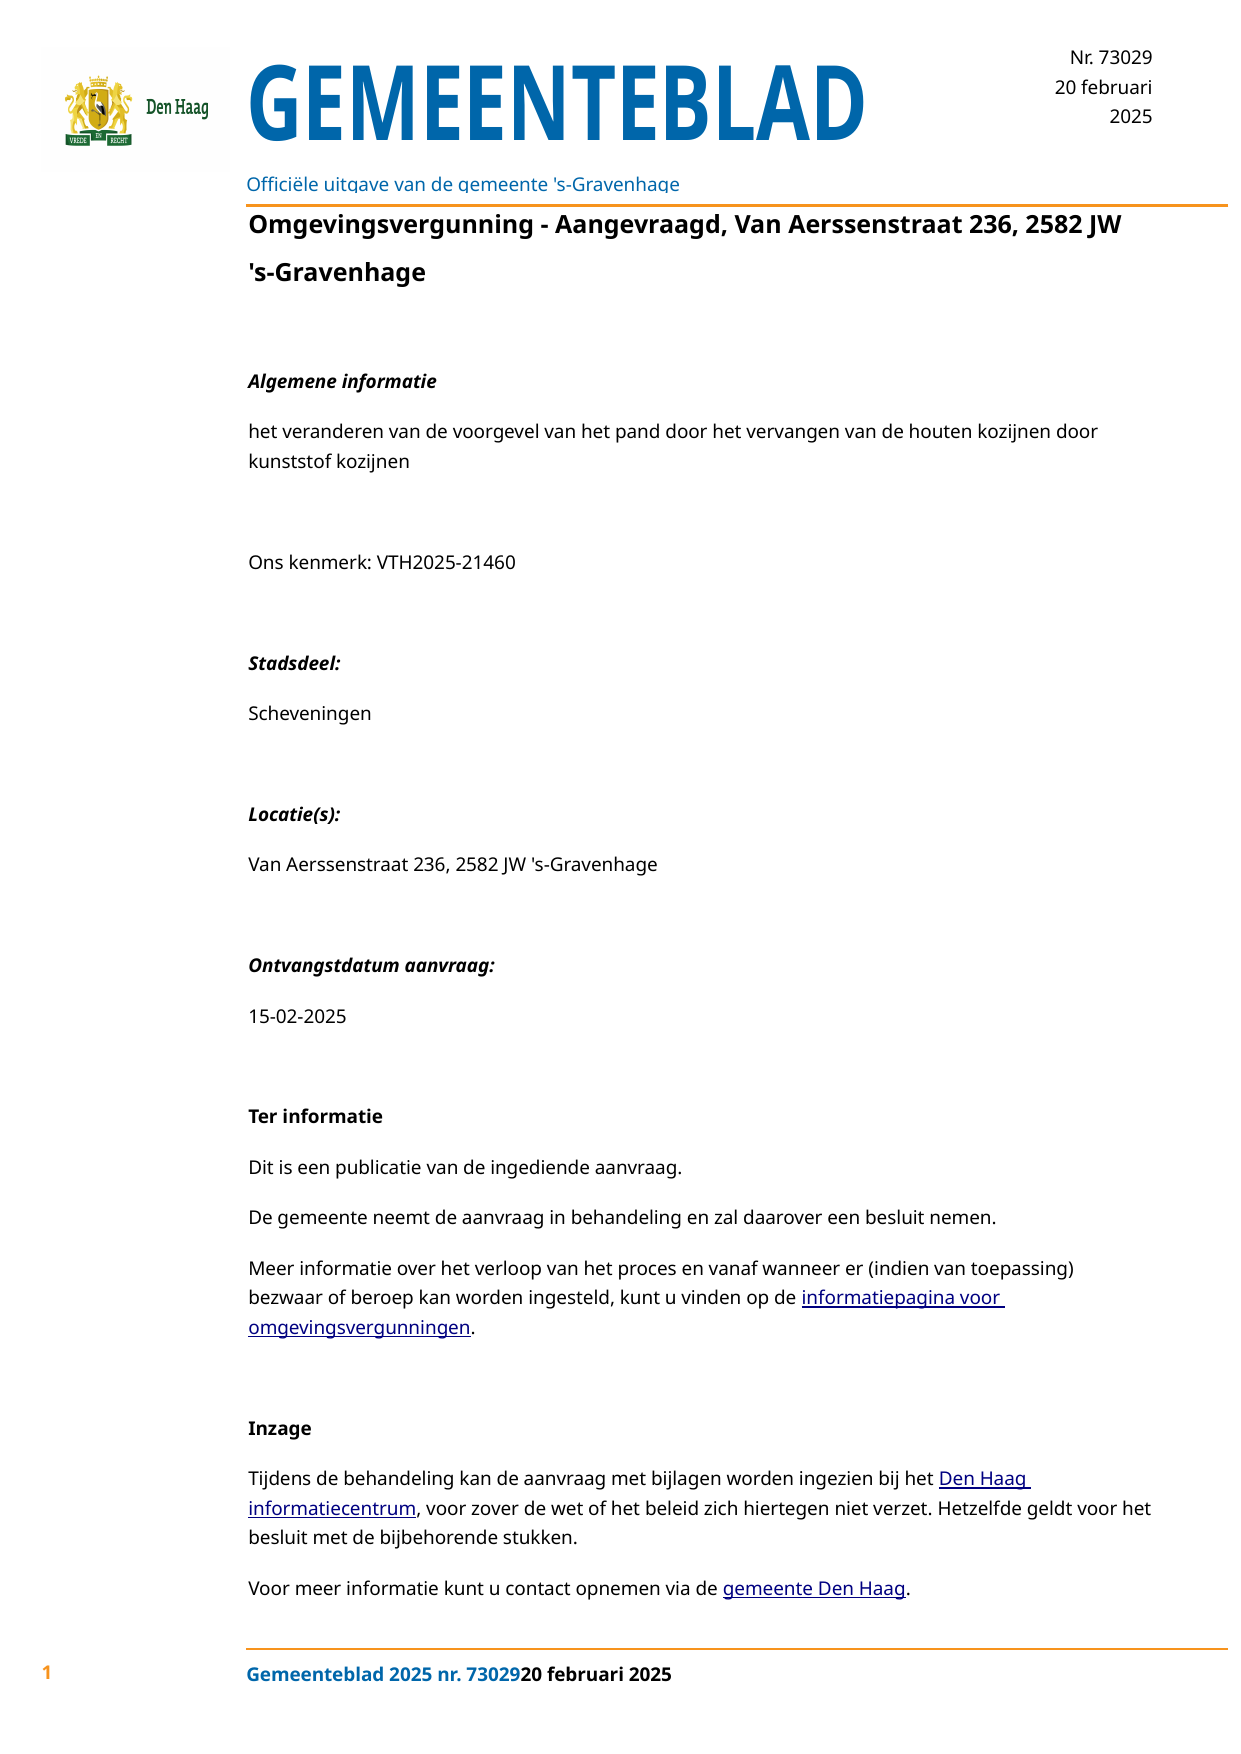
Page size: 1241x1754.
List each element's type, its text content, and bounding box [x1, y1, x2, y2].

text Tijdens de behandeling kan de aanvraag met bijlagen worden ingezien bij het Den Haag informatiecentrum, voor zover de wet of het beleid zich hiertegen niet verzet. Hetzelfde geldt voor het besluit met de bijbehorende stukken. [248, 1465, 1152, 1550]
text Voor meer informatie kunt u contact opnemen via de gemeente Den Haag. [248, 1575, 1152, 1601]
text Omgevingsvergunning - Aangevraagd, Van Aerssenstraat 236, 2582 JW 's-Gravenhage [248, 207, 1152, 288]
text Meer informatie over het verloop van het proces en vanaf wanneer er (indien van toepassing) bezwaar of beroep kan worden ingesteld, kunt u vinden op de informatiepagina voor omgevingsvergunningen. [248, 1255, 1152, 1340]
text 15-02-2025 [248, 1003, 1152, 1029]
text De gemeente neemt de aanvraag in behandeling en zal daarover een besluit nemen. [248, 1204, 1152, 1230]
text Dit is een publicatie van de ingediende aanvraag. [248, 1154, 1152, 1180]
text Locatie(s): [248, 801, 1152, 827]
text Ons kenmerk: VTH2025-21460 [248, 549, 1152, 575]
text Van Aerssenstraat 236, 2582 JW 's-Gravenhage [248, 852, 1152, 877]
text Scheveningen [248, 700, 1152, 726]
text Ontvangstdatum aanvraag: [248, 952, 1152, 978]
text Algemene informatie [248, 368, 1152, 394]
text het veranderen van de voorgevel van het pand door het vervangen van de houten kozijnen door kunststof kozijnen [248, 419, 1152, 474]
text Stadsdeel: [248, 650, 1152, 676]
picture [41, 47, 231, 172]
text Inzage [248, 1415, 1152, 1441]
text Ter informatie [248, 1104, 1152, 1129]
